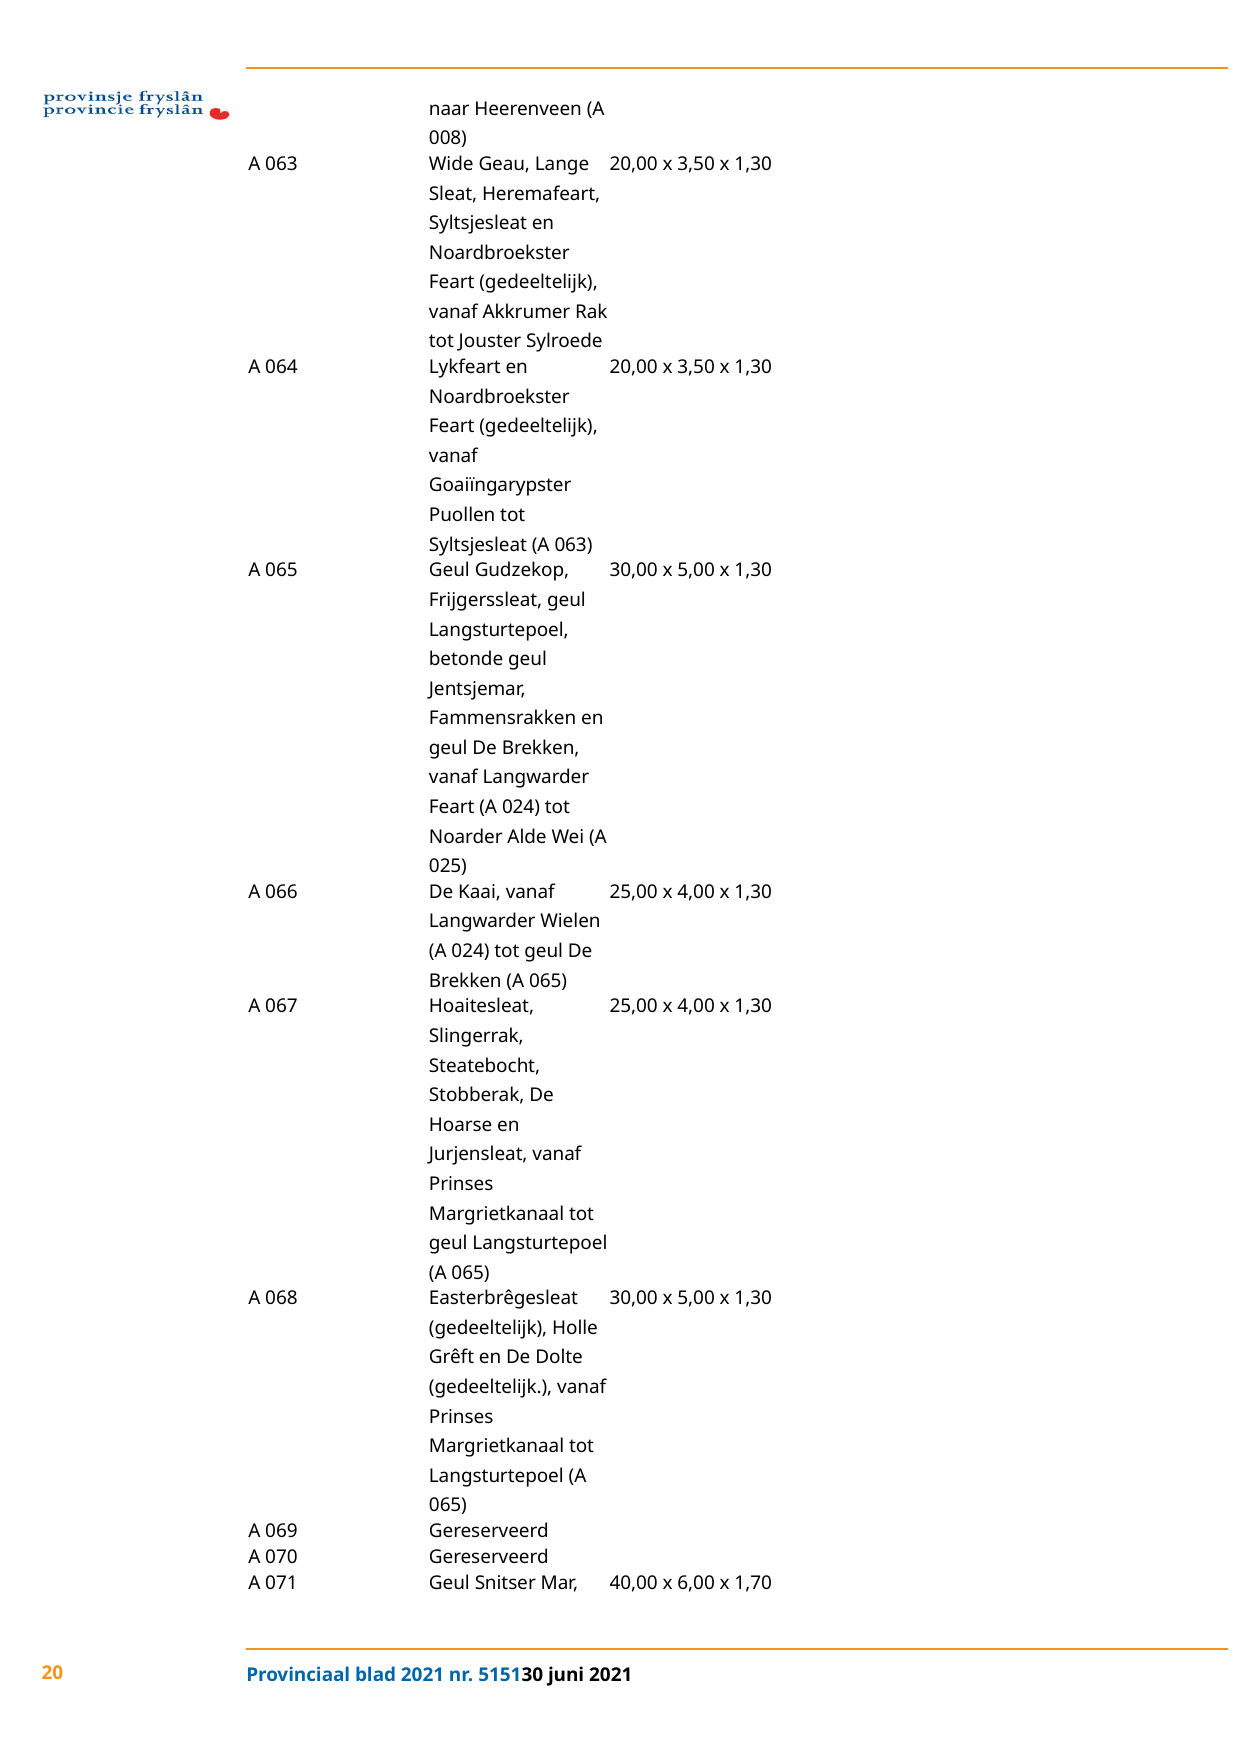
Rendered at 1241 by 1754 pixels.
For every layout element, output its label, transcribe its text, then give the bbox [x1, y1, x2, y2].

table_cell [790, 1518, 971, 1543]
table_cell [790, 557, 971, 878]
table_cell [790, 150, 971, 353]
table_cell Easterbrêgesleat (gedeeltelijk), Holle Grêft en De Dolte (gedeeltelijk.), vanaf Prinses Margrietkanaal tot Langsturtepoel (A 065) [429, 1285, 609, 1517]
picture [41, 47, 231, 172]
table_cell [790, 1543, 971, 1569]
table_cell [248, 95, 429, 150]
table_cell A 063 [248, 150, 429, 353]
table_cell A 066 [248, 878, 429, 993]
table_cell naar Heerenveen (A 008) [429, 95, 609, 150]
table_cell Gereserveerd [429, 1518, 609, 1543]
table_cell A 069 [248, 1518, 429, 1543]
table_cell Gereserveerd [429, 1543, 609, 1569]
table_cell Wide Geau, Lange Sleat, Heremafeart, Syltsjesleat en Noardbroekster Feart (gedeeltelijk), vanaf Akkrumer Rak tot Jouster Sylroede [429, 150, 609, 353]
table_cell [609, 95, 790, 150]
table_cell A 070 [248, 1543, 429, 1569]
table_cell [790, 993, 971, 1284]
table_cell [971, 95, 1152, 150]
table_cell [790, 353, 971, 557]
table_cell A 067 [248, 993, 429, 1284]
table_cell 30,00 x 5,00 x 1,30 [609, 557, 790, 878]
table_cell 20,00 x 3,50 x 1,30 [609, 353, 790, 557]
table_cell 20,00 x 3,50 x 1,30 [609, 150, 790, 353]
table_cell [971, 353, 1152, 557]
table_cell 40,00 x 6,00 x 1,70 [609, 1569, 790, 1594]
table_cell Lykfeart en Noardbroekster Feart (gedeeltelijk), vanaf Goaiïngarypster Puollen tot Syltsjesleat (A 063) [429, 353, 609, 557]
table_cell A 064 [248, 353, 429, 557]
table_cell A 068 [248, 1285, 429, 1517]
table_cell [790, 1285, 971, 1517]
table_cell [609, 1543, 790, 1569]
table_cell Geul Snitser Mar, [429, 1569, 609, 1594]
table_cell Geul Gudzekop, Frijgerssleat, geul Langsturtepoel, betonde geul Jentsjemar, Fammensrakken en geul De Brekken, vanaf Langwarder Feart (A 024) tot Noarder Alde Wei (A 025) [429, 557, 609, 878]
table_cell 30,00 x 5,00 x 1,30 [609, 1285, 790, 1517]
table_cell [971, 993, 1152, 1284]
table_cell A 071 [248, 1569, 429, 1594]
table_cell 25,00 x 4,00 x 1,30 [609, 993, 790, 1284]
table_cell [971, 1543, 1152, 1569]
table_cell [971, 150, 1152, 353]
table_cell [971, 557, 1152, 878]
table_cell [790, 95, 971, 150]
table_cell [971, 1518, 1152, 1543]
table_cell [790, 878, 971, 993]
table_cell De Kaai, vanaf Langwarder Wielen (A 024) tot geul De Brekken (A 065) [429, 878, 609, 993]
table_cell [971, 1569, 1152, 1594]
table_cell [790, 1569, 971, 1594]
table_cell [971, 878, 1152, 993]
table_cell [609, 1518, 790, 1543]
table_cell Hoaitesleat, Slingerrak, Steatebocht, Stobberak, De Hoarse en Jurjensleat, vanaf Prinses Margrietkanaal tot geul Langsturtepoel (A 065) [429, 993, 609, 1284]
table_cell A 065 [248, 557, 429, 878]
table_cell [971, 1285, 1152, 1517]
table_cell 25,00 x 4,00 x 1,30 [609, 878, 790, 993]
